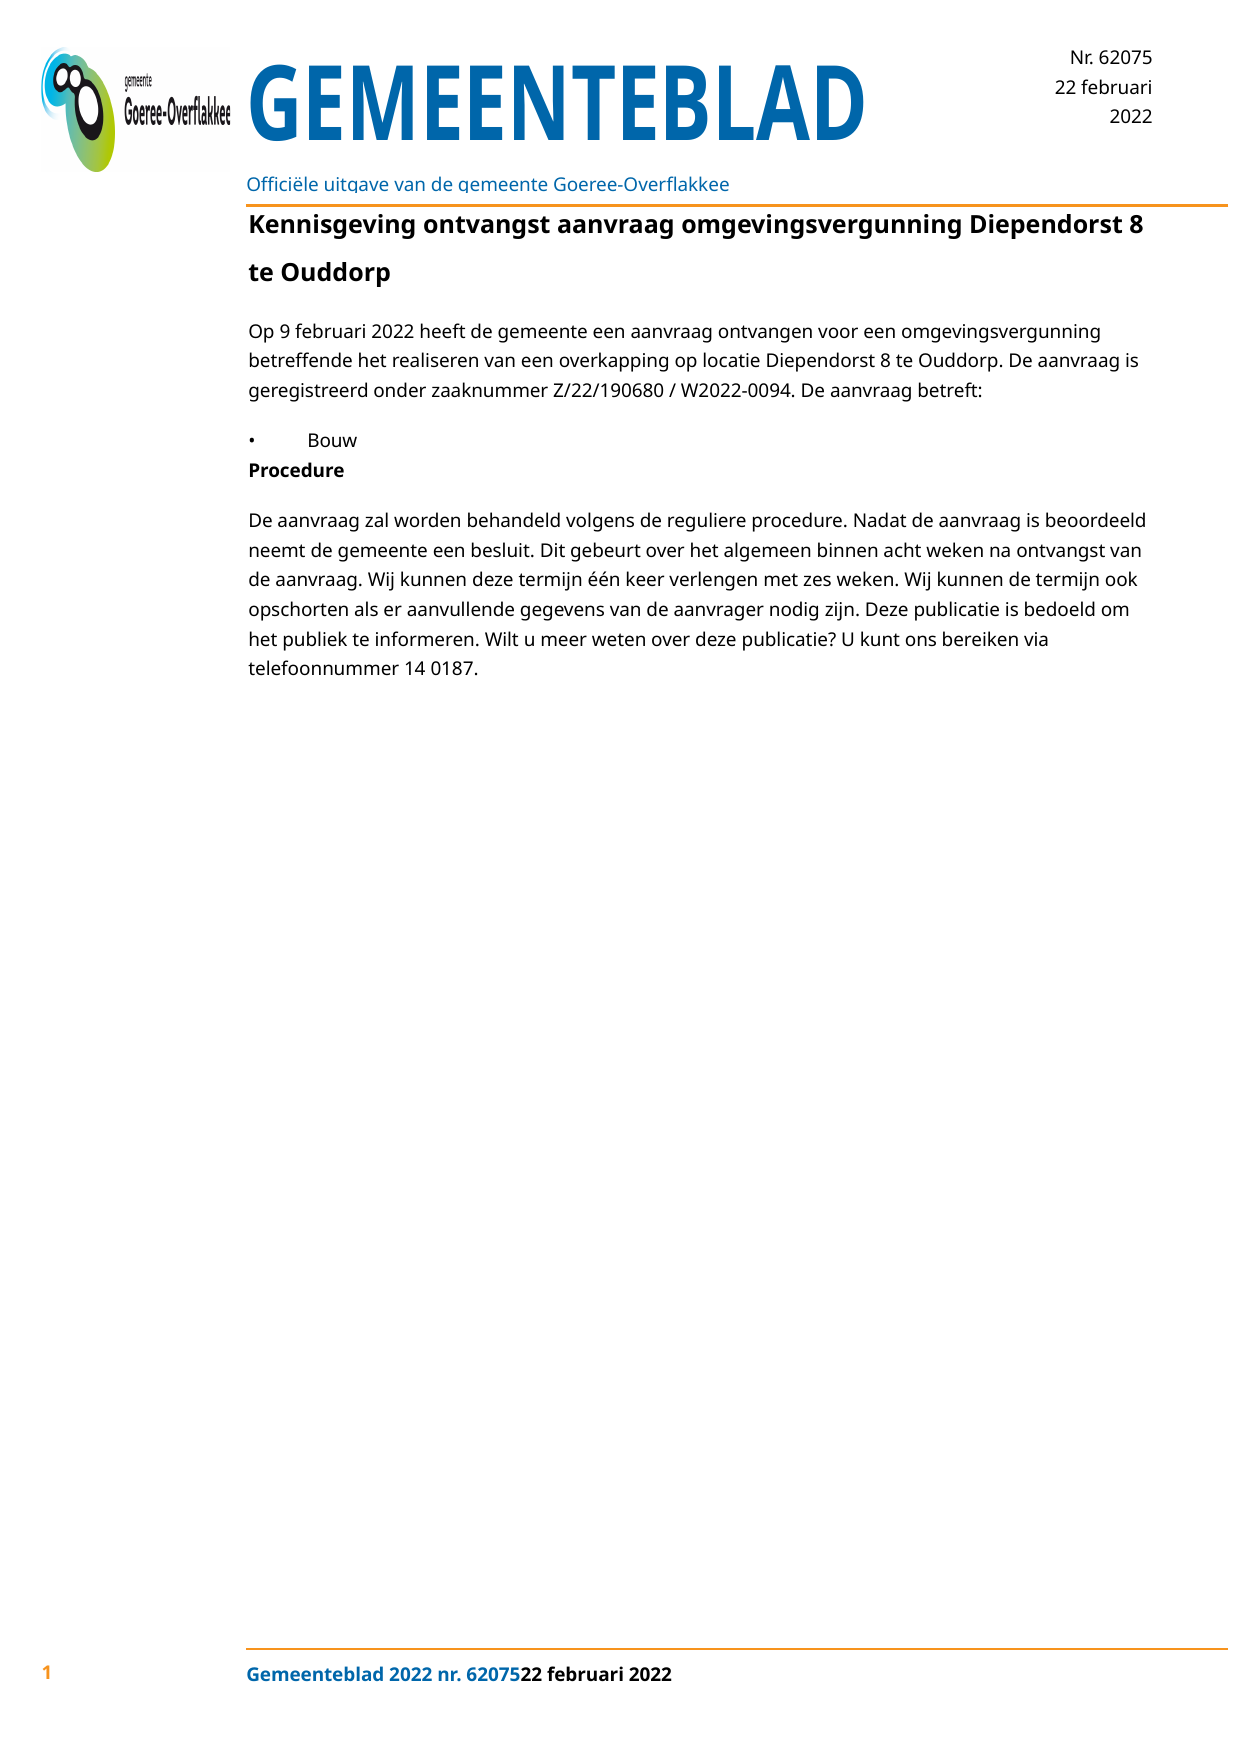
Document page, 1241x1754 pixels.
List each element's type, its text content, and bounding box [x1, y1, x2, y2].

text Op 9 februari 2022 heeft de gemeente een aanvraag ontvangen voor een omgevingsvergunning betreffende het realiseren van een overkapping op locatie Diependorst 8 te Ouddorp. De aanvraag is geregistreerd onder zaaknummer Z/22/190680 / W2022-0094. De aanvraag betreft: [248, 318, 1152, 403]
picture [41, 47, 231, 172]
text Kennisgeving ontvangst aanvraag omgevingsvergunning Diependorst 8 te Ouddorp [248, 207, 1152, 288]
text De aanvraag zal worden behandeld volgens de reguliere procedure. Nadat de aanvraag is beoordeeld neemt de gemeente een besluit. Dit gebeurt over het algemeen binnen acht weken na ontvangst van de aanvraag. Wij kunnen deze termijn één keer verlengen met zes weken. Wij kunnen de termijn ook opschorten als er aanvullende gegevens van de aanvrager nodig zijn. Deze publicatie is bedoeld om het publiek te informeren. Wilt u meer weten over deze publicatie? U kunt ons bereiken via telefoonnummer 14 0187. [248, 507, 1152, 681]
text Procedure [248, 457, 1152, 483]
list Bouw [248, 427, 1152, 453]
